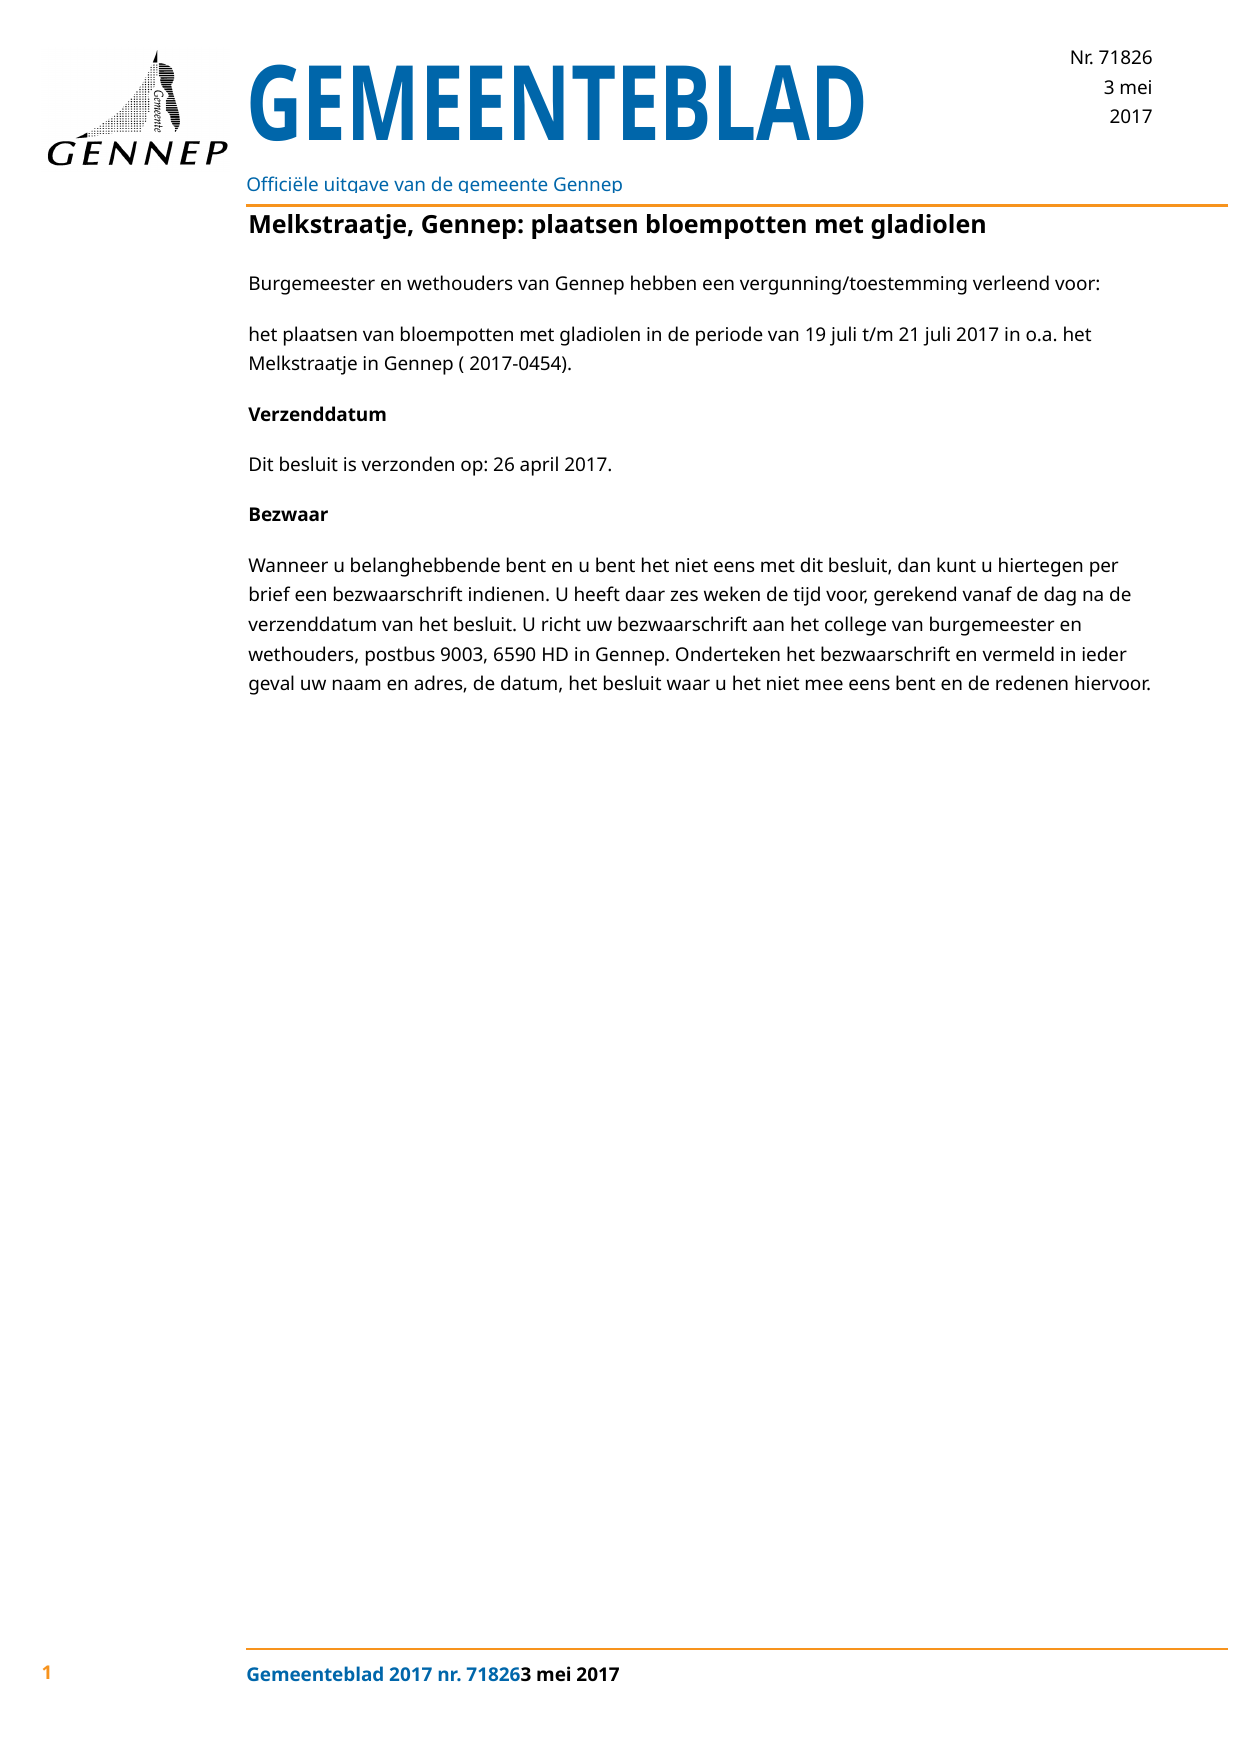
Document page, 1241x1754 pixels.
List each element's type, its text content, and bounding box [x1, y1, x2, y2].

text het plaatsen van bloempotten met gladiolen in de periode van 19 juli t/m 21 juli 2017 in o.a. het Melkstraatje in Gennep ( 2017-0454). [248, 321, 1152, 376]
text Verzenddatum [248, 401, 1152, 426]
text Wanneer u belanghebbende bent en u bent het niet eens met dit besluit, dan kunt u hiertegen per brief een bezwaarschrift indienen. U heeft daar zes weken de tijd voor, gerekend vanaf de dag na de verzenddatum van het besluit. U richt uw bezwaarschrift aan het college van burgemeester en wethouders, postbus 9003, 6590 HD in Gennep. Onderteken het bezwaarschrift en vermeld in ieder geval uw naam en adres, de datum, het besluit waar u het niet mee eens bent en de redenen hiervoor. [248, 552, 1152, 696]
text Bezwaar [248, 502, 1152, 527]
text Dit besluit is verzonden op: 26 april 2017. [248, 451, 1152, 477]
picture [41, 47, 231, 172]
text Melkstraatje, Gennep: plaatsen bloempotten met gladiolen [248, 207, 1152, 241]
text Burgemeester en wethouders van Gennep hebben een vergunning/toestemming verleend voor: [248, 270, 1152, 296]
